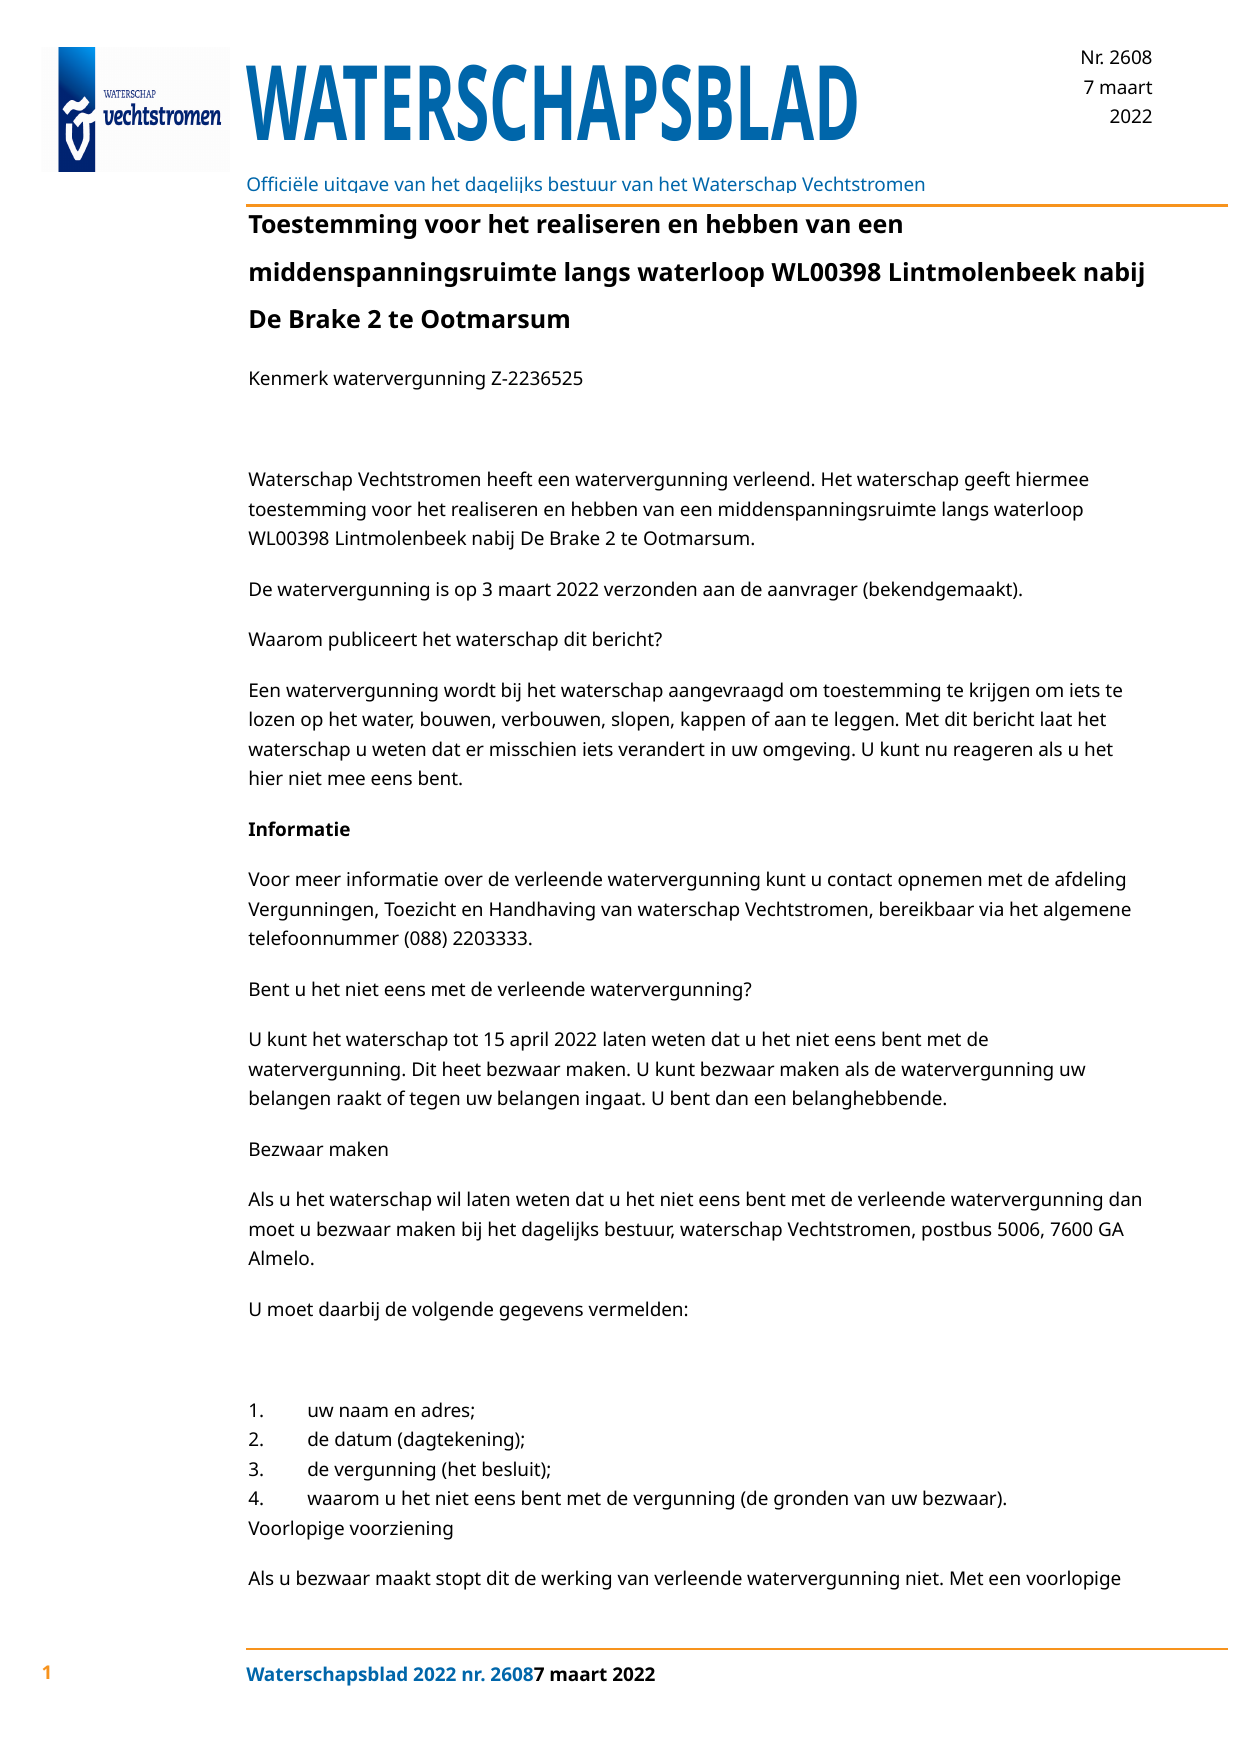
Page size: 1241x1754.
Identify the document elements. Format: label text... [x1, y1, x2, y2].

text Als u het waterschap wil laten weten dat u het niet eens bent met de verleende watervergunning dan moet u bezwaar maken bij het dagelijks bestuur, waterschap Vechtstromen, postbus 5006, 7600 GA Almelo. [248, 1186, 1152, 1271]
text Voorlopige voorziening [248, 1515, 1152, 1541]
text Bezwaar maken [248, 1136, 1152, 1162]
text De watervergunning is op 3 maart 2022 verzonden aan de aanvrager (bekendgemaakt). [248, 576, 1152, 602]
text Een watervergunning wordt bij het waterschap aangevraagd om toestemming te krijgen om iets te lozen op het water, bouwen, verbouwen, slopen, kappen of aan te leggen. Met dit bericht laat het waterschap u weten dat er misschien iets verandert in uw omgeving. U kunt nu reageren als u het hier niet mee eens bent. [248, 677, 1152, 791]
text Informatie [248, 816, 1152, 842]
text Toestemming voor het realiseren en hebben van een middenspanningsruimte langs waterloop WL00398 Lintmolenbeek nabij De Brake 2 te Ootmarsum [248, 207, 1152, 336]
text Waterschap Vechtstromen heeft een watervergunning verleend. Het waterschap geeft hiermee toestemming voor het realiseren en hebben van een middenspanningsruimte langs waterloop WL00398 Lintmolenbeek nabij De Brake 2 te Ootmarsum. [248, 466, 1152, 551]
text Waarom publiceert het waterschap dit bericht? [248, 626, 1152, 652]
picture [41, 47, 231, 172]
text Voor meer informatie over de verleende watervergunning kunt u contact opnemen met de afdeling Vergunningen, Toezicht en Handhaving van waterschap Vechtstromen, bereikbaar via het algemene telefoonnummer (088) 2203333. [248, 866, 1152, 951]
text U kunt het waterschap tot 15 april 2022 laten weten dat u het niet eens bent met de watervergunning. Dit heet bezwaar maken. U kunt bezwaar maken als de watervergunning uw belangen raakt of tegen uw belangen ingaat. U bent dan een belanghebbende. [248, 1026, 1152, 1111]
text Als u bezwaar maakt stopt dit de werking van verleende watervergunning niet. Met een voorlopige [248, 1566, 1152, 1591]
text U moet daarbij de volgende gegevens vermelden: [248, 1296, 1152, 1322]
list uw naam en adres; [248, 1397, 1152, 1422]
text Kenmerk watervergunning Z-2236525 [248, 366, 1152, 391]
list de vergunning (het besluit); [248, 1456, 1152, 1482]
list waarom u het niet eens bent met de vergunning (de gronden van uw bezwaar). [248, 1486, 1152, 1511]
list de datum (dagtekening); [248, 1426, 1152, 1452]
text Bent u het niet eens met de verleende watervergunning? [248, 976, 1152, 1002]
